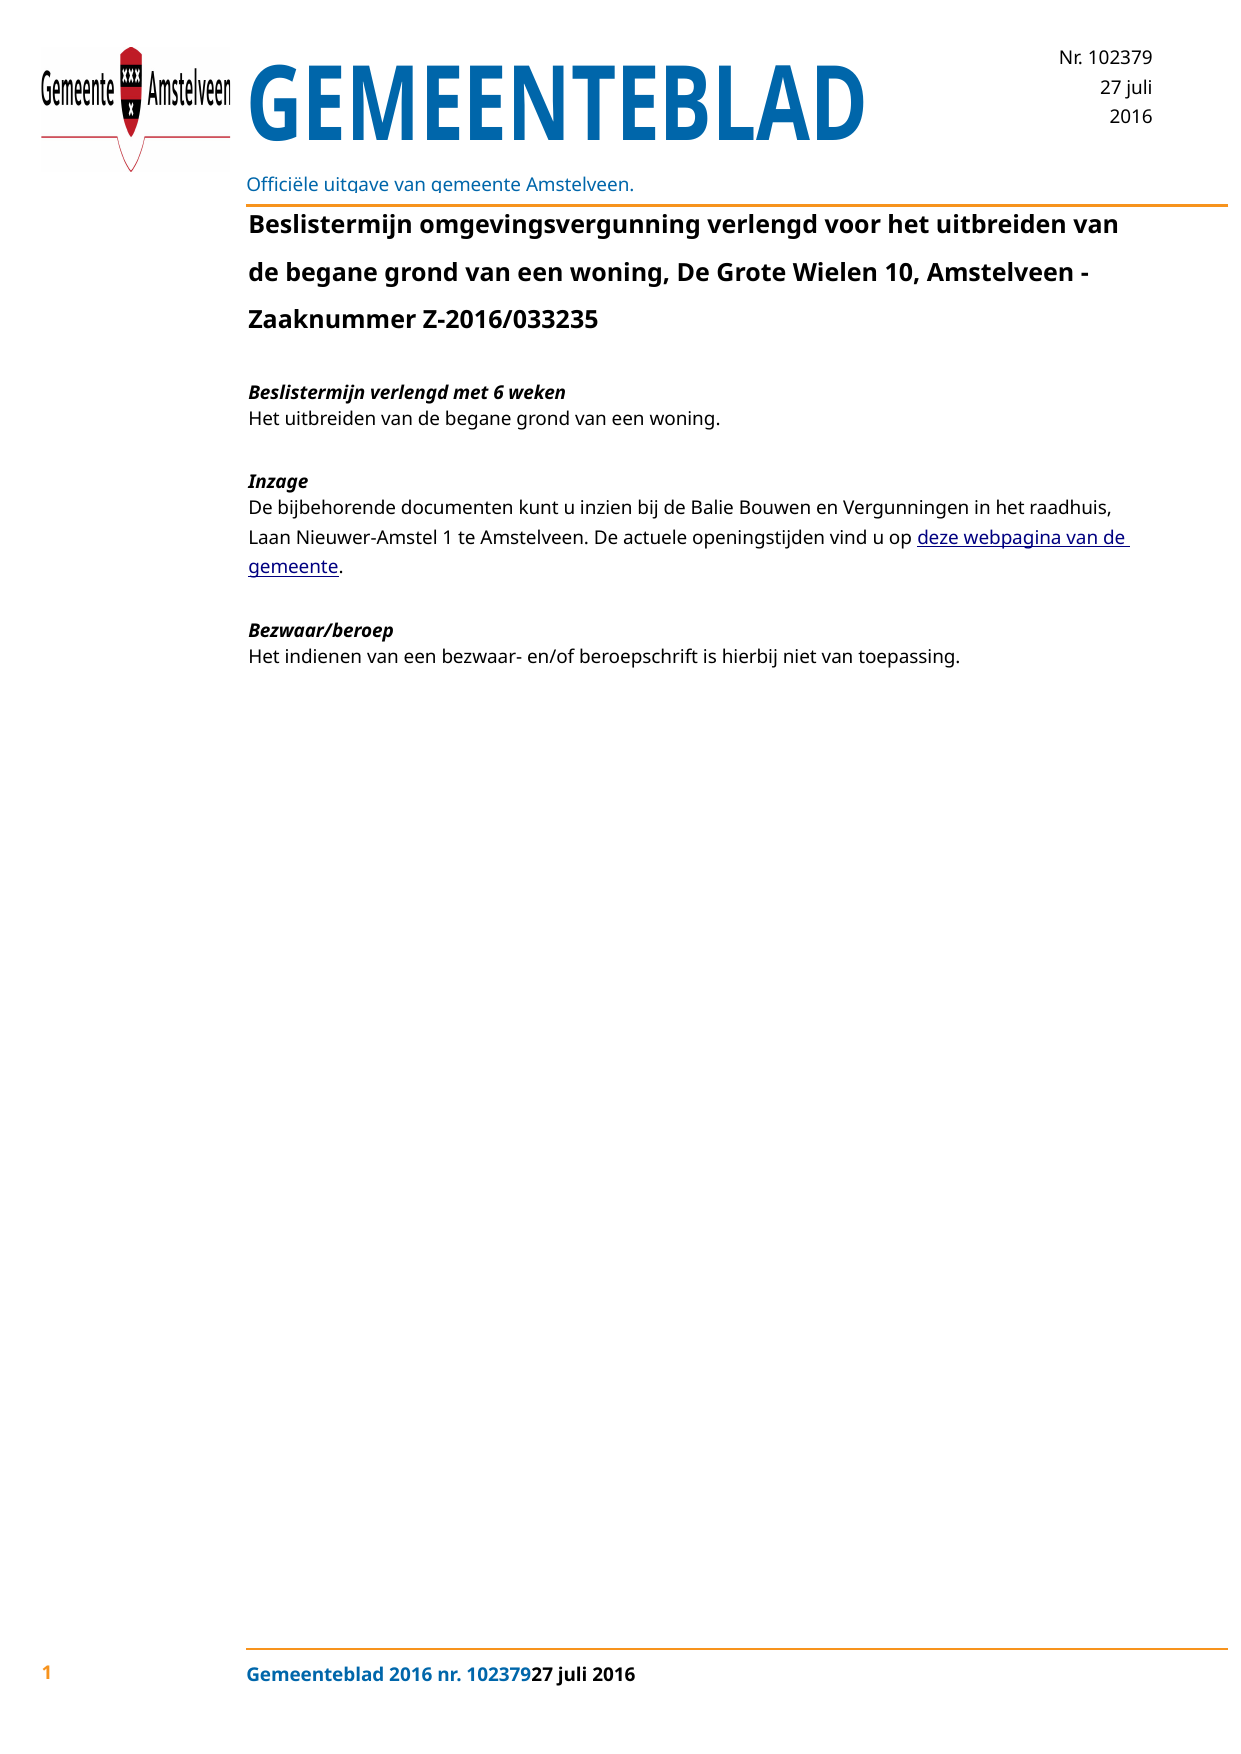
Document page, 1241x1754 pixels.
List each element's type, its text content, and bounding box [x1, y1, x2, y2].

text Beslistermijn omgevingsvergunning verlengd voor het uitbreiden van de begane grond van een woning, De Grote Wielen 10, Amstelveen - Zaaknummer Z-2016/033235 [248, 207, 1152, 336]
text Beslistermijn verlengd met 6 weken [248, 379, 1152, 405]
text De bijbehorende documenten kunt u inzien bij de Balie Bouwen en Vergunningen in het raadhuis, Laan Nieuwer-Amstel 1 te Amstelveen. De actuele openingstijden vind u op deze webpagina van de gemeente. [248, 494, 1152, 579]
text Het uitbreiden van de begane grond van een woning. [248, 405, 1152, 431]
text Het indienen van een bezwaar- en/of beroepschrift is hierbij niet van toepassing. [248, 643, 1152, 669]
text Inzage [248, 469, 1152, 494]
picture [41, 47, 231, 172]
text Bezwaar/beroep [248, 618, 1152, 643]
